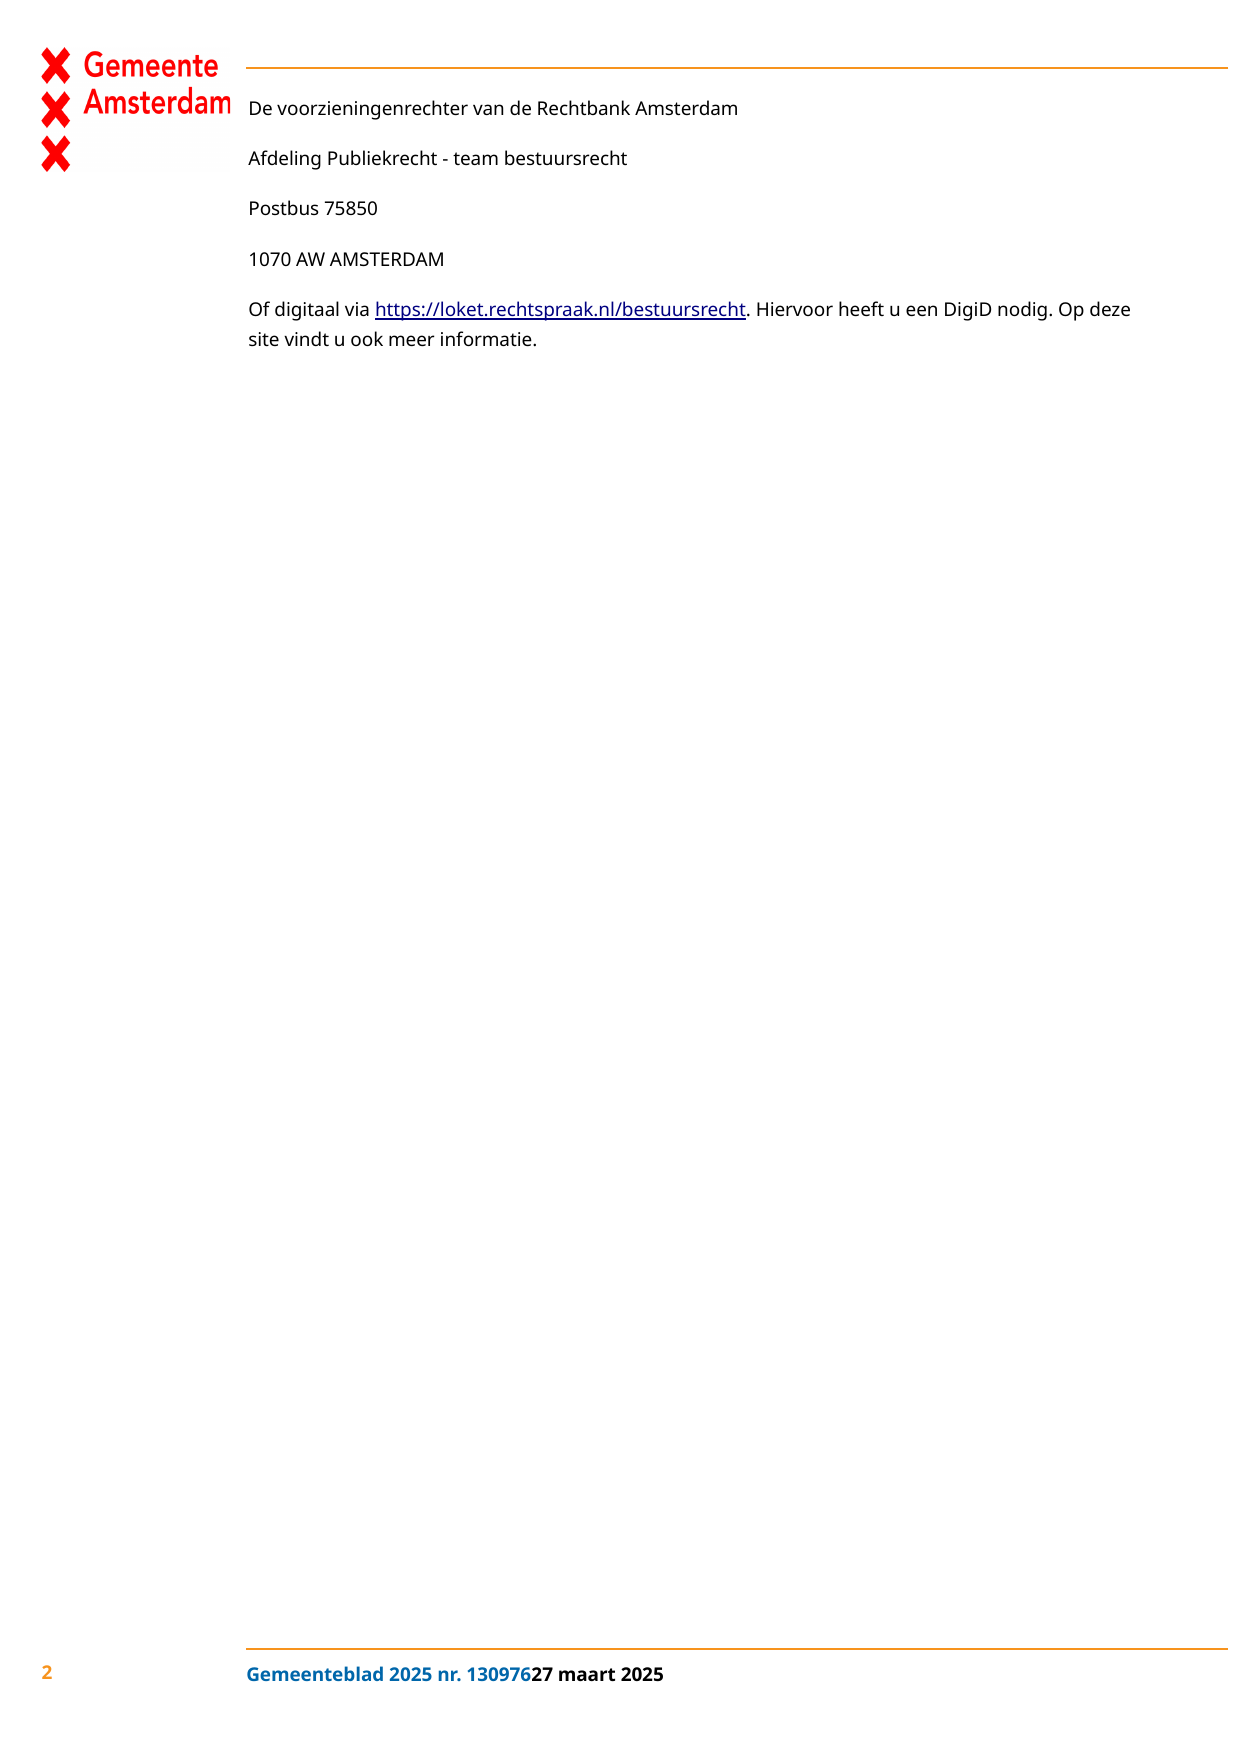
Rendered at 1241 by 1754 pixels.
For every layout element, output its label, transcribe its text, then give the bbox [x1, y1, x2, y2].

text Afdeling Publiekrecht - team bestuursrecht [248, 145, 1152, 171]
text Postbus 75850 [248, 196, 1152, 221]
picture [41, 47, 231, 172]
text Of digitaal via https://loket.rechtspraak.nl/bestuursrecht. Hiervoor heeft u een DigiD nodig. Op deze site vindt u ook meer informatie. [248, 296, 1152, 352]
text 1070 AW AMSTERDAM [248, 246, 1152, 272]
text De voorzieningenrechter van de Rechtbank Amsterdam [248, 95, 1152, 121]
